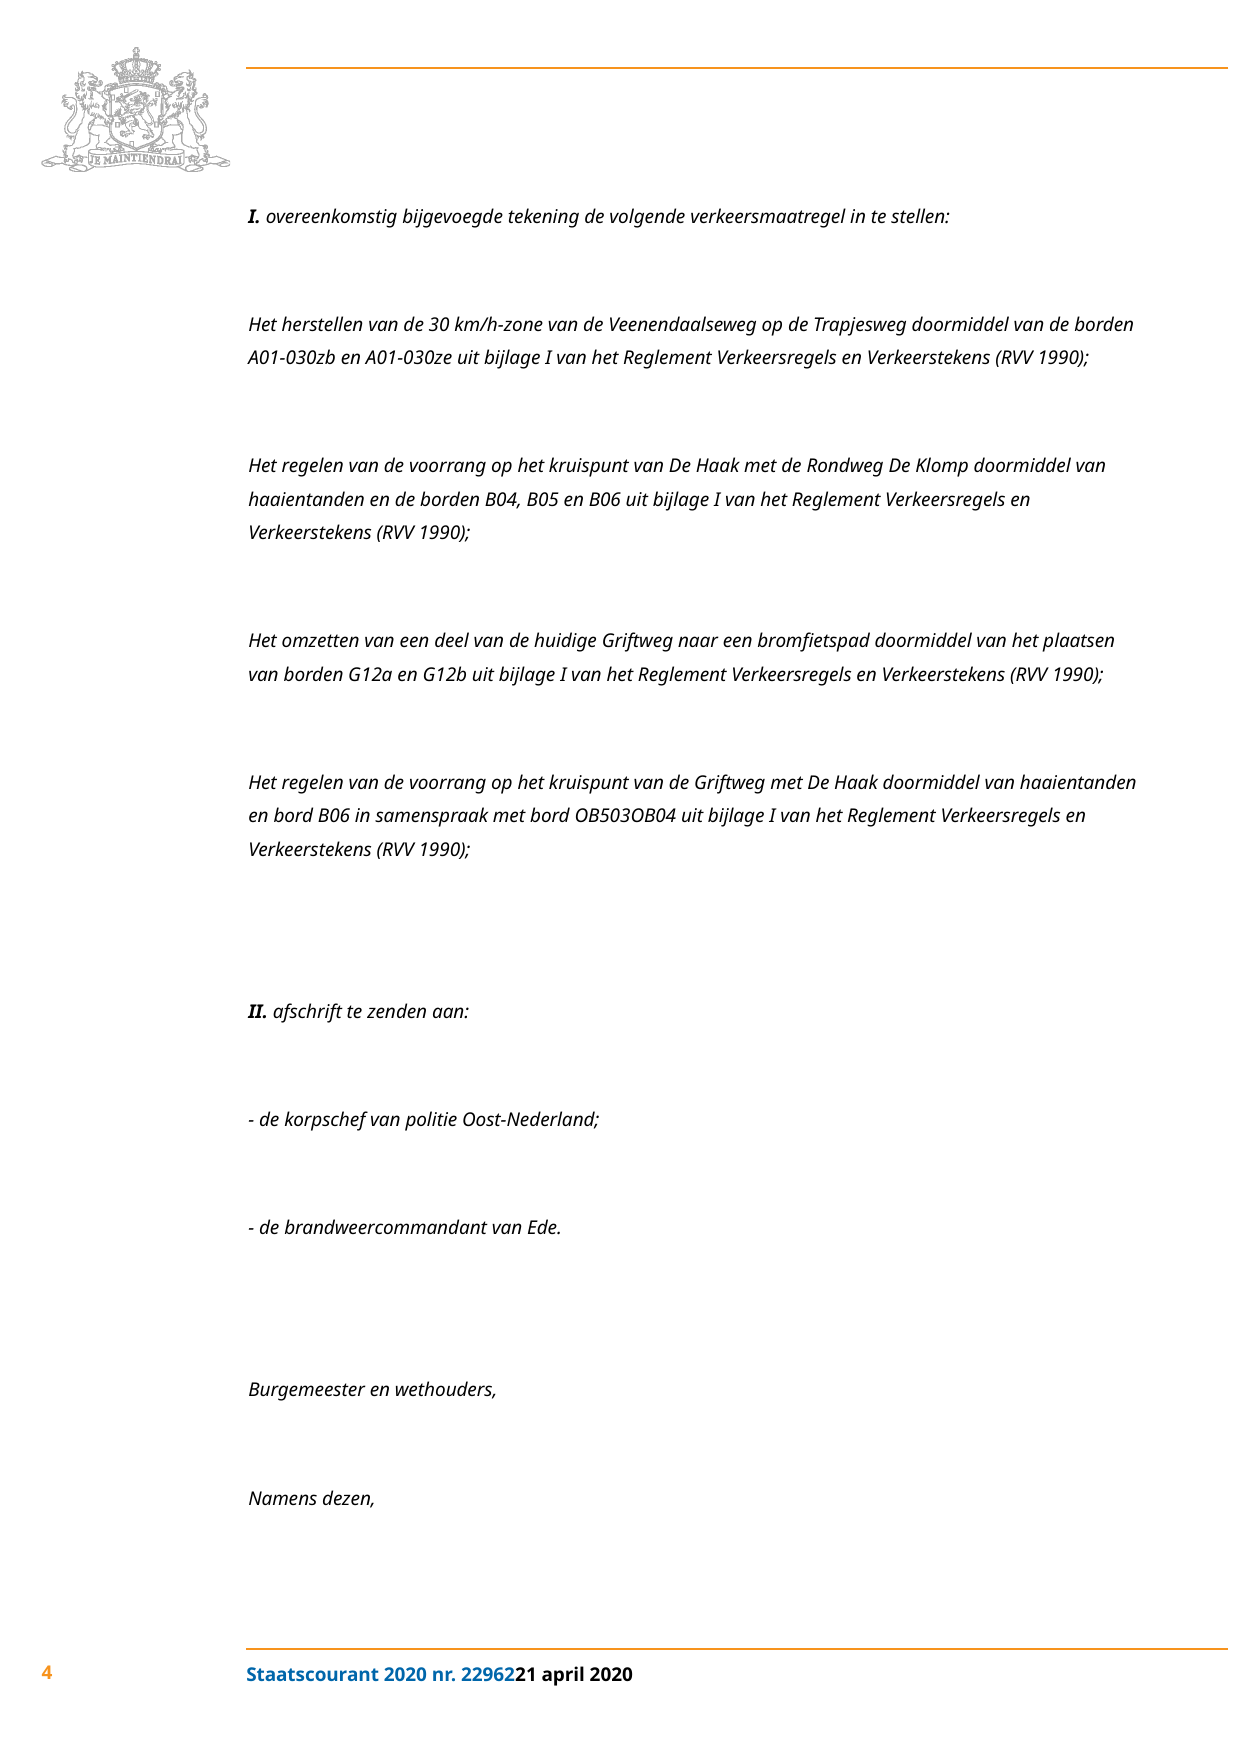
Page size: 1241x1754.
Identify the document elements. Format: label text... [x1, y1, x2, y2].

text - de brandweercommandant van Ede. [248, 1214, 1152, 1240]
text Het regelen van de voorrang op het kruispunt van De Haak met de Rondweg De Klomp doormiddel van haaientanden en de borden B04, B05 en B06 uit bijlage I van het Reglement Verkeersregels en Verkeerstekens (RVV 1990); [248, 453, 1152, 545]
text I. overeenkomstig bijgevoegde tekening de volgende verkeersmaatregel in te stellen: [248, 203, 1152, 229]
text Het herstellen van de 30 km/h-zone van de Veenendaalseweg op de Trapjesweg doormiddel van de borden A01-030zb en A01-030ze uit bijlage I van het Reglement Verkeersregels en Verkeerstekens (RVV 1990); [248, 311, 1152, 370]
picture [41, 47, 231, 172]
text - de korpschef van politie Oost-Nederland; [248, 1106, 1152, 1132]
text Namens dezen, [248, 1485, 1152, 1511]
text Het regelen van de voorrang op het kruispunt van de Griftweg met De Haak doormiddel van haaientanden en bord B06 in samenspraak met bord OB503OB04 uit bijlage I van het Reglement Verkeersregels en Verkeerstekens (RVV 1990); [248, 769, 1152, 862]
text Burgemeester en wethouders, [248, 1377, 1152, 1402]
text Het omzetten van een deel van de huidige Griftweg naar een bromfietspad doormiddel van het plaatsen van borden G12a en G12b uit bijlage I van het Reglement Verkeersregels en Verkeerstekens (RVV 1990); [248, 628, 1152, 687]
text II. afschrift te zenden aan: [248, 998, 1152, 1024]
